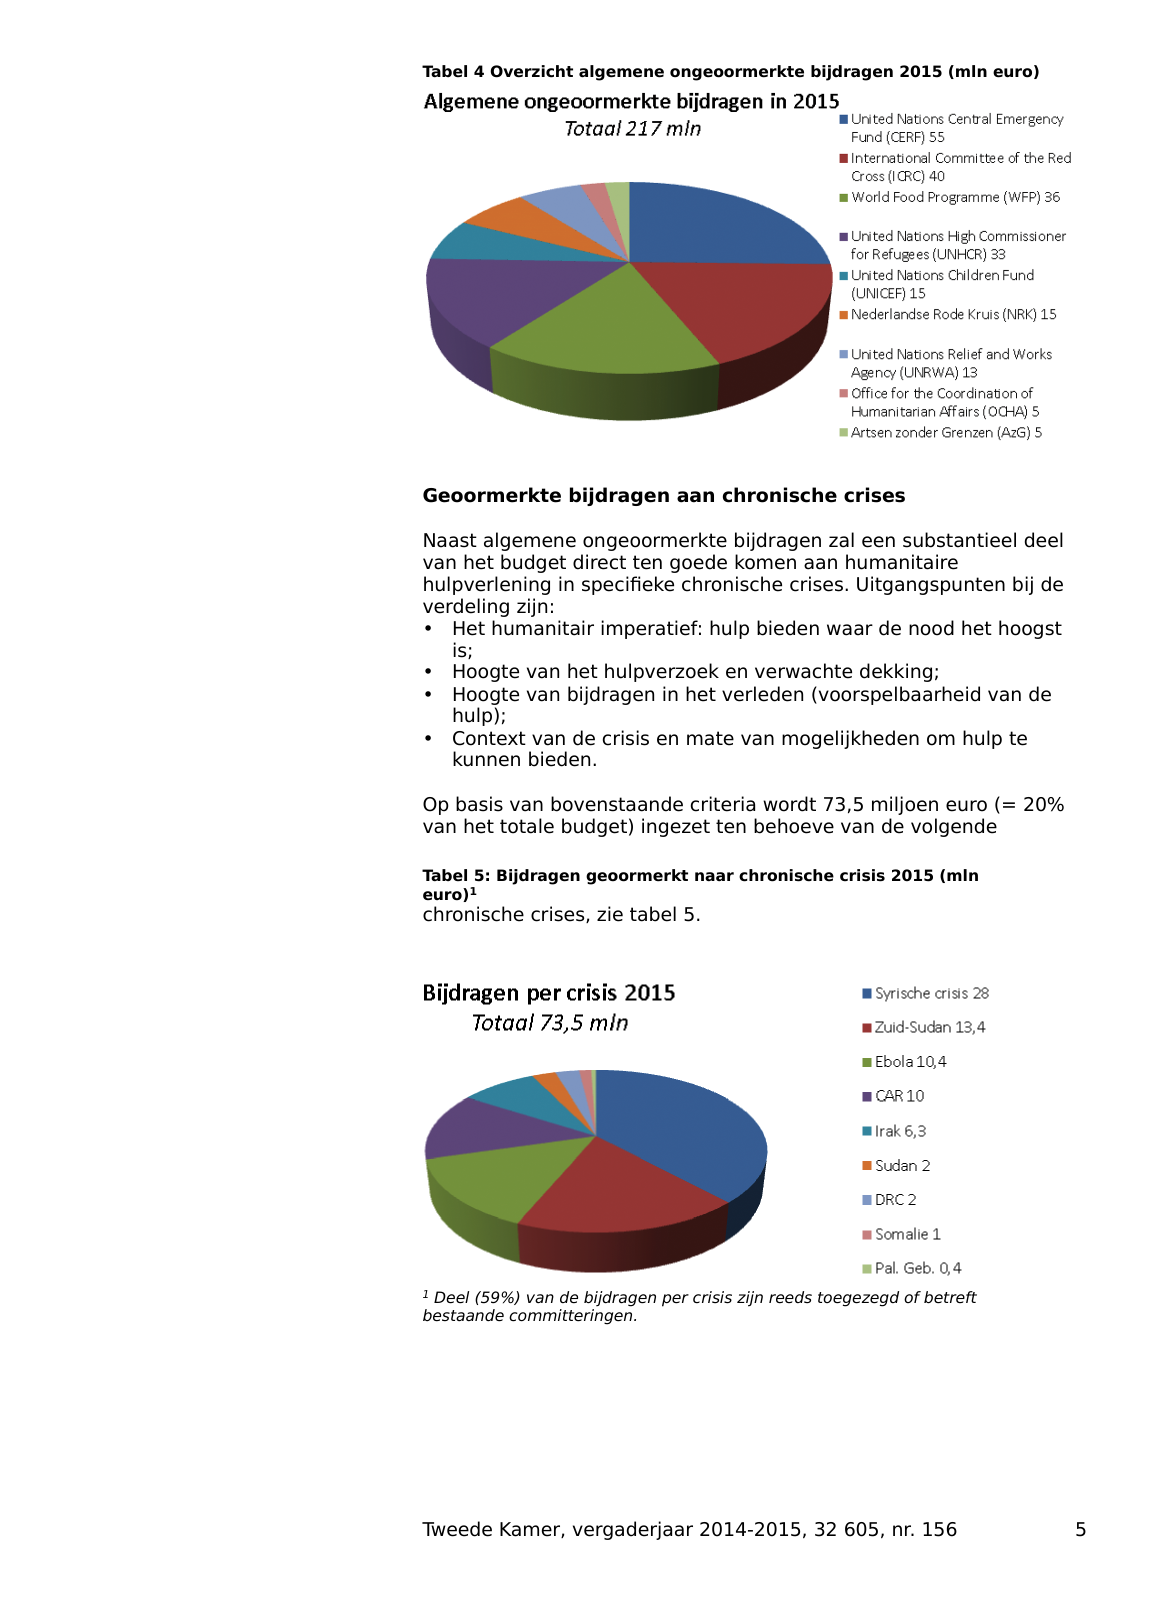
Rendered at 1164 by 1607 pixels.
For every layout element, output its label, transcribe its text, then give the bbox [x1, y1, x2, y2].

text Naast algemene ongeoormerkte bijdragen zal een substantieel deel van het budget direct ten goede komen aan humanitaire hulpverlening in specifieke chronische crises. Uitgangspunten bij de verdeling zijn: [422, 529, 1087, 617]
text • Hoogte van het hulpverzoek en verwachte dekking; [422, 661, 1087, 683]
text • Het humanitair imperatief: hulp bieden waar de nood het hoogst is; [422, 617, 1087, 661]
text • Hoogte van bijdragen in het verleden (voorspelbaarheid van de hulp); [422, 683, 1087, 727]
text Op basis van bovenstaande criteria wordt 73,5 miljoen euro (= 20% van het totale budget) ingezet ten behoeve van de volgende chronische crises, zie tabel 5. [422, 793, 1087, 926]
text • Context van de crisis en mate van mogelijkheden om hulp te kunnen bieden. [422, 727, 1087, 771]
text Tabel 5: Bijdragen geoormerkt naar chronische crisis 2015 (mln euro)1 [422, 867, 989, 904]
subtitle Geoormerkte bijdragen aan chronische crises [422, 485, 1087, 507]
text 1 Deel (59%) van de bijdragen per crisis zijn reeds toegezegd of betreft bestaande committeringen. [422, 1289, 989, 1325]
picture [422, 92, 1072, 442]
text Tabel 4 Overzicht algemene ongeoormerkte bijdragen 2015 (mln euro) [422, 63, 1072, 81]
picture [422, 981, 990, 1277]
